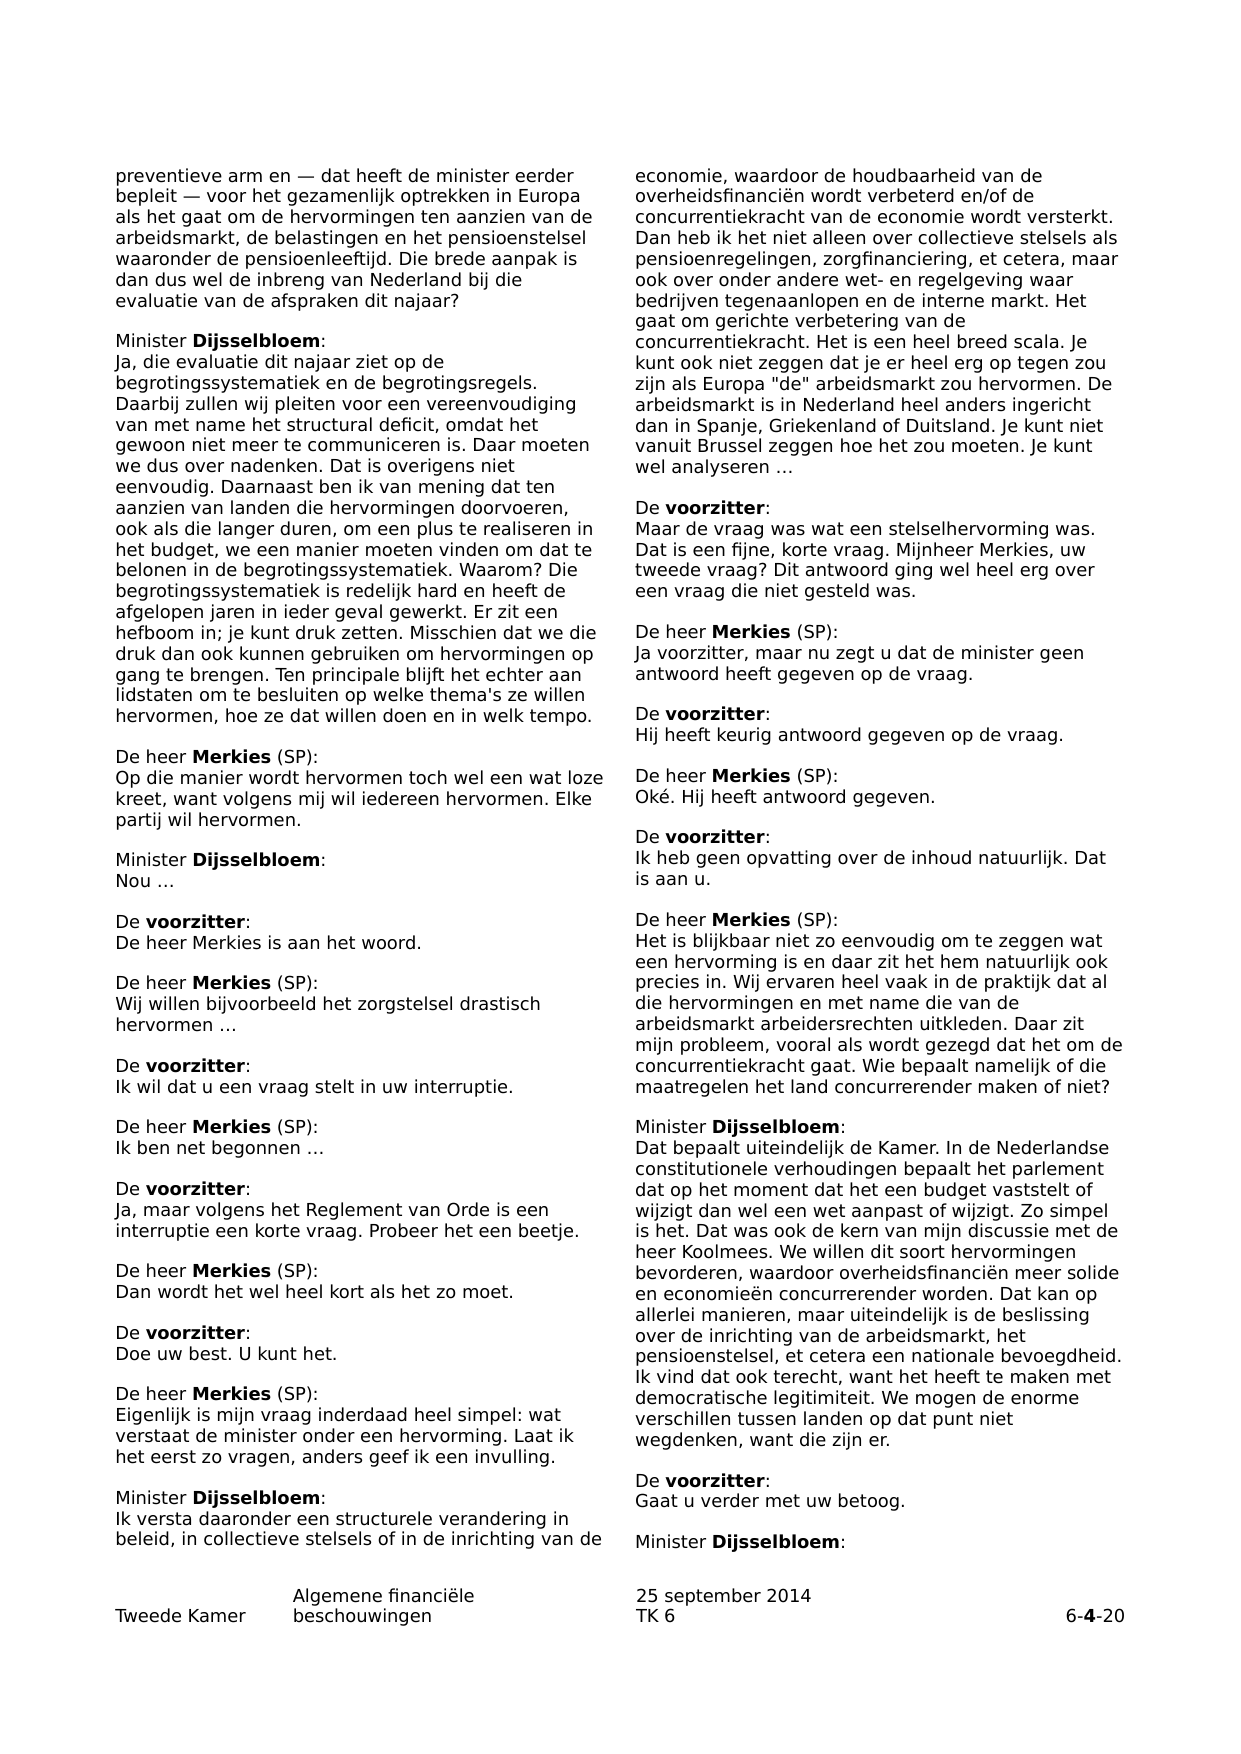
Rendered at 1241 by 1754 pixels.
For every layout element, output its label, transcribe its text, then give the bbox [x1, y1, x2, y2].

text Minister Dijsselbloem: [635, 1532, 1125, 1553]
text Ik wil dat u een vraag stelt in uw interruptie. [115, 1076, 605, 1097]
text De voorzitter: [115, 1056, 605, 1076]
text Gaat u verder met uw betoog. [635, 1491, 1125, 1512]
text Minister Dijsselbloem: [115, 331, 605, 352]
text De heer Merkies (SP): [635, 622, 1125, 643]
text De voorzitter: [635, 1470, 1125, 1491]
text Doe uw best. U kunt het. [115, 1343, 605, 1364]
text De heer Merkies (SP): [635, 910, 1125, 931]
text Ik heb geen opvatting over de inhoud natuurlijk. Dat is aan u. [635, 848, 1125, 890]
text economie, waardoor de houdbaarheid van de overheidsfinanciën wordt verbeterd en/of de concurrentiekracht van de economie wordt versterkt. Dan heb ik het niet alleen over collectieve stelsels als pensioenregelingen, zorgfinanciering, et cetera, maar ook over onder andere wet- en regelgeving waar bedrijven tegenaanlopen en de interne markt. Het gaat om gerichte verbetering van de concurrentiekracht. Het is een heel breed scala. Je kunt ook niet zeggen dat je er heel erg op tegen zou zijn als Europa "de" arbeidsmarkt zou hervormen. De arbeidsmarkt is in Nederland heel anders ingericht dan in Spanje, Griekenland of Duitsland. Je kunt niet vanuit Brussel zeggen hoe het zou moeten. Je kunt wel analyseren … [635, 165, 1125, 478]
text Hij heeft keurig antwoord gegeven op de vraag. [635, 725, 1125, 746]
text Dat bepaalt uiteindelijk de Kamer. In de Nederlandse constitutionele verhoudingen bepaalt het parlement dat op het moment dat het een budget vaststelt of wijzigt dan wel een wet aanpast of wijzigt. Zo simpel is het. Dat was ook de kern van mijn discussie met de heer Koolmees. We willen dit soort hervormingen bevorderen, waardoor overheidsfinanciën meer solide en economieën concurrerender worden. Dat kan op allerlei manieren, maar uiteindelijk is de beslissing over de inrichting van de arbeidsmarkt, het pensioenstelsel, et cetera een nationale bevoegdheid. Ik vind dat ook terecht, want het heeft te maken met democratische legitimiteit. We mogen de enorme verschillen tussen landen op dat punt niet wegdenken, want die zijn er. [635, 1138, 1125, 1450]
text De voorzitter: [115, 1179, 605, 1199]
text De heer Merkies is aan het woord. [115, 932, 605, 953]
text Het is blijkbaar niet zo eenvoudig om te zeggen wat een hervorming is en daar zit het hem natuurlijk ook precies in. Wij ervaren heel vaak in de praktijk dat al die hervormingen en met name die van de arbeidsmarkt arbeidersrechten uitkleden. Daar zit mijn probleem, vooral als wordt gezegd dat het om de concurrentiekracht gaat. Wie bepaalt namelijk of die maatregelen het land concurrerender maken of niet? [635, 931, 1125, 1097]
text Maar de vraag was wat een stelselhervorming was. Dat is een fijne, korte vraag. Mijnheer Merkies, uw tweede vraag? Dit antwoord ging wel heel erg over een vraag die niet gesteld was. [635, 518, 1125, 602]
text Ja voorzitter, maar nu zegt u dat de minister geen antwoord heeft gegeven op de vraag. [635, 643, 1125, 684]
text Ja, maar volgens het Reglement van Orde is een interruptie een korte vraag. Probeer het een beetje. [115, 1199, 605, 1241]
text De voorzitter: [115, 1323, 605, 1343]
text De voorzitter: [635, 704, 1125, 725]
text De heer Merkies (SP): [635, 766, 1125, 787]
text preventieve arm en — dat heeft de minister eerder bepleit — voor het gezamenlijk optrekken in Europa als het gaat om de hervormingen ten aanzien van de arbeidsmarkt, de belastingen en het pensioenstelsel waaronder de pensioenleeftijd. Die brede aanpak is dan dus wel de inbreng van Nederland bij die evaluatie van de afspraken dit najaar? [115, 165, 605, 311]
text Dan wordt het wel heel kort als het zo moet. [115, 1282, 605, 1303]
text De voorzitter: [115, 912, 605, 932]
text Eigenlijk is mijn vraag inderdaad heel simpel: wat verstaat de minister onder een hervorming. Laat ik het eerst zo vragen, anders geef ik een invulling. [115, 1405, 605, 1467]
text Minister Dijsselbloem: [115, 1487, 605, 1508]
text Minister Dijsselbloem: [115, 850, 605, 871]
text Ik versta daaronder een structurele verandering in beleid, in collectieve stelsels of in de inrichting van de [115, 1508, 605, 1550]
text De heer Merkies (SP): [115, 973, 605, 994]
text De voorzitter: [635, 827, 1125, 848]
text Ja, die evaluatie dit najaar ziet op de begrotingssystematiek en de begrotingsregels. Daarbij zullen wij pleiten voor een vereenvoudiging van met name het structural deficit, omdat het gewoon niet meer te communiceren is. Daar moeten we dus over nadenken. Dat is overigens niet eenvoudig. Daarnaast ben ik van mening dat ten aanzien van landen die hervormingen doorvoeren, ook als die langer duren, om een plus te realiseren in het budget, we een manier moeten vinden om dat te belonen in de begrotingssystematiek. Waarom? Die begrotingssystematiek is redelijk hard en heeft de afgelopen jaren in ieder geval gewerkt. Er zit een hefboom in; je kunt druk zetten. Misschien dat we die druk dan ook kunnen gebruiken om hervormingen op gang te brengen. Ten principale blijft het echter aan lidstaten om te besluiten op welke thema's ze willen hervormen, hoe ze dat willen doen en in welk tempo. [115, 352, 605, 727]
text De voorzitter: [635, 498, 1125, 518]
text Op die manier wordt hervormen toch wel een wat loze kreet, want volgens mij wil iedereen hervormen. Elke partij wil hervormen. [115, 768, 605, 830]
text De heer Merkies (SP): [115, 747, 605, 768]
text Minister Dijsselbloem: [635, 1117, 1125, 1138]
text Oké. Hij heeft antwoord gegeven. [635, 787, 1125, 807]
text De heer Merkies (SP): [115, 1117, 605, 1138]
text De heer Merkies (SP): [115, 1261, 605, 1282]
text De heer Merkies (SP): [115, 1384, 605, 1405]
text Ik ben net begonnen … [115, 1138, 605, 1159]
text Nou … [115, 871, 605, 892]
text Wij willen bijvoorbeeld het zorgstelsel drastisch hervormen … [115, 994, 605, 1036]
